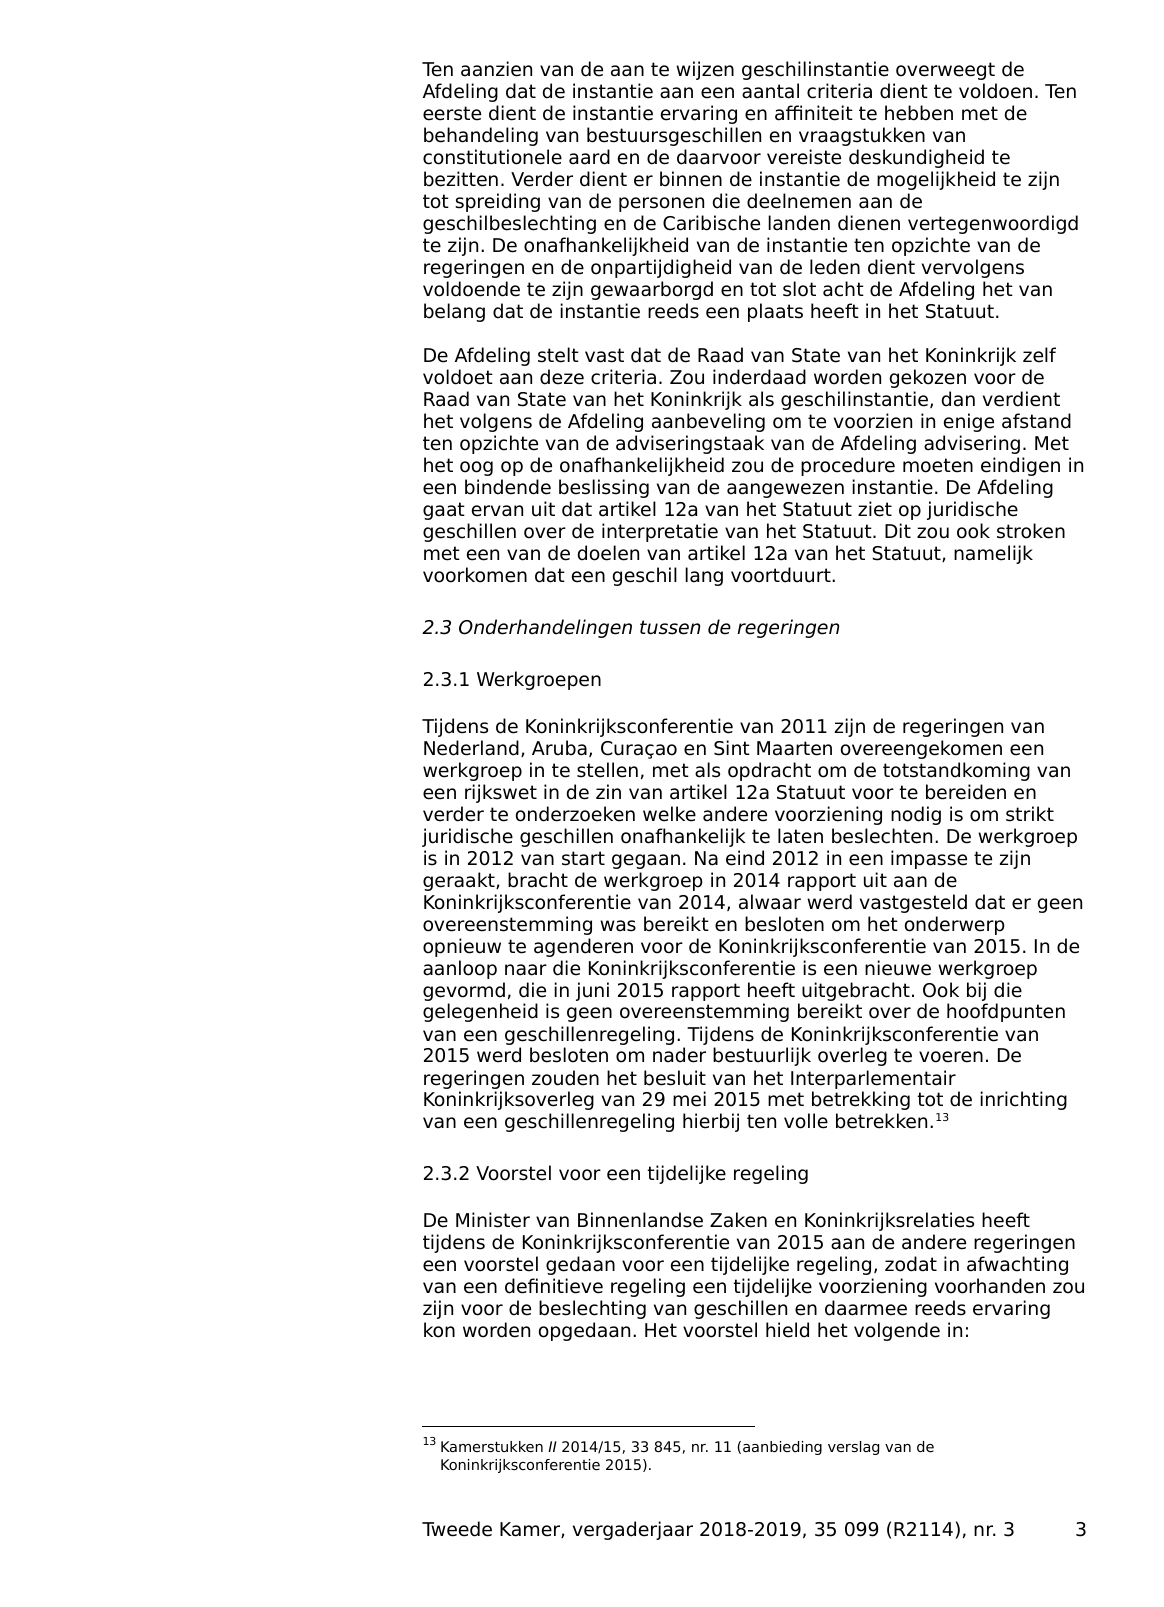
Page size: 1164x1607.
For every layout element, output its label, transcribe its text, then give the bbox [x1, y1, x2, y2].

subtitle 2.3.1 Werkgroepen [422, 669, 1087, 691]
subtitle 2.3.2 Voorstel voor een tijdelijke regeling [422, 1163, 1087, 1185]
text De Minister van Binnenlandse Zaken en Koninkrijksrelaties heeft tijdens de Koninkrijksconferentie van 2015 aan de andere regeringen een voorstel gedaan voor een tijdelijke regeling, zodat in afwachting van een definitieve regeling een tijdelijke voorziening voorhanden zou zijn voor de beslechting van geschillen en daarmee reeds ervaring kon worden opgedaan. Het voorstel hield het volgende in: [422, 1210, 1087, 1342]
subtitle 2.3 Onderhandelingen tussen de regeringen [422, 617, 1087, 639]
text Kamerstukken II 2014/15, 33 845, nr. 11 (aanbieding verslag van de Koninkrijksconferentie 2015). [422, 1435, 1087, 1474]
text Ten aanzien van de aan te wijzen geschilinstantie overweegt de Afdeling dat de instantie aan een aantal criteria dient te voldoen. Ten eerste dient de instantie ervaring en affiniteit te hebben met de behandeling van bestuursgeschillen en vraagstukken van constitutionele aard en de daarvoor vereiste deskundigheid te bezitten. Verder dient er binnen de instantie de mogelijkheid te zijn tot spreiding van de personen die deelnemen aan de geschilbeslechting en de Caribische landen dienen vertegenwoordigd te zijn. De onafhankelijkheid van de instantie ten opzichte van de regeringen en de onpartijdigheid van de leden dient vervolgens voldoende te zijn gewaarborgd en tot slot acht de Afdeling het van belang dat de instantie reeds een plaats heeft in het Statuut. [422, 59, 1087, 323]
text De Afdeling stelt vast dat de Raad van State van het Koninkrijk zelf voldoet aan deze criteria. Zou inderdaad worden gekozen voor de Raad van State van het Koninkrijk als geschilinstantie, dan verdient het volgens de Afdeling aanbeveling om te voorzien in enige afstand ten opzichte van de adviseringstaak van de Afdeling advisering. Met het oog op de onafhankelijkheid zou de procedure moeten eindigen in een bindende beslissing van de aangewezen instantie. De Afdeling gaat ervan uit dat artikel 12a van het Statuut ziet op juridische geschillen over de interpretatie van het Statuut. Dit zou ook stroken met een van de doelen van artikel 12a van het Statuut, namelijk voorkomen dat een geschil lang voortduurt. [422, 345, 1087, 587]
text Tijdens de Koninkrijksconferentie van 2011 zijn de regeringen van Nederland, Aruba, Curaçao en Sint Maarten overeengekomen een werkgroep in te stellen, met als opdracht om de totstandkoming van een rijkswet in de zin van artikel 12a Statuut voor te bereiden en verder te onderzoeken welke andere voorziening nodig is om strikt juridische geschillen onafhankelijk te laten beslechten. De werkgroep is in 2012 van start gegaan. Na eind 2012 in een impasse te zijn geraakt, bracht de werkgroep in 2014 rapport uit aan de Koninkrijksconferentie van 2014, alwaar werd vastgesteld dat er geen overeenstemming was bereikt en besloten om het onderwerp opnieuw te agenderen voor de Koninkrijksconferentie van 2015. In de aanloop naar die Koninkrijksconferentie is een nieuwe werkgroep gevormd, die in juni 2015 rapport heeft uitgebracht. Ook bij die gelegenheid is geen overeenstemming bereikt over de hoofdpunten van een geschillenregeling. Tijdens de Koninkrijksconferentie van 2015 werd besloten om nader bestuurlijk overleg te voeren. De regeringen zouden het besluit van het Interparlementair Koninkrijksoverleg van 29 mei 2015 met betrekking tot de inrichting van een geschillenregeling hierbij ten volle betrekken. [422, 716, 1087, 1133]
